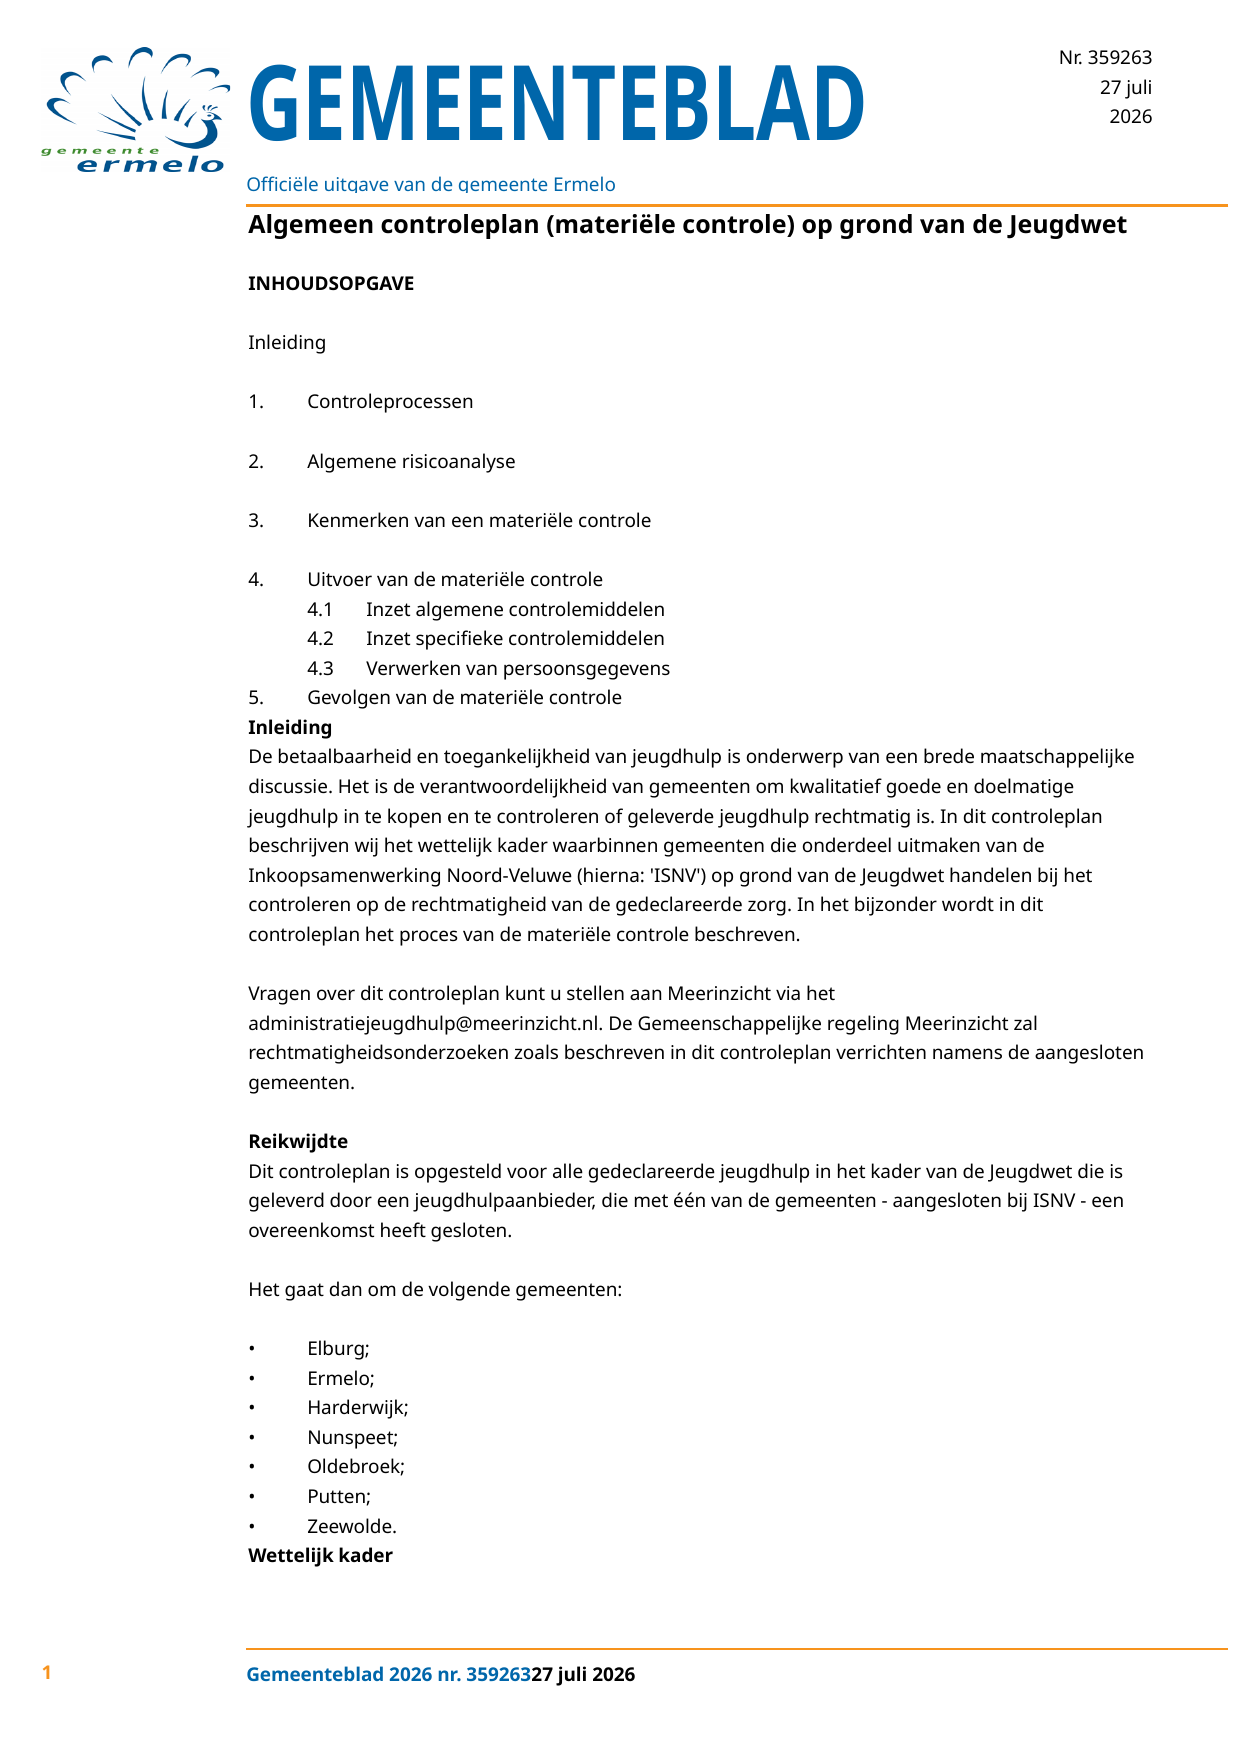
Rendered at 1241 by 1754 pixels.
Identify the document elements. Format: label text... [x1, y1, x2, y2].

list Gevolgen van de materiële controle [248, 684, 1152, 710]
text Inleiding [248, 714, 1152, 740]
list Harderwijk; [248, 1394, 1152, 1420]
text Wettelijk kader [248, 1542, 1152, 1568]
text Reikwijdte [248, 1128, 1152, 1154]
text Vragen over dit controleplan kunt u stellen aan Meerinzicht via het administratiejeugdhulp@meerinzicht.nl. De Gemeenschappelijke regeling Meerinzicht zal rechtmatigheidsonderzoeken zoals beschreven in dit controleplan verrichten namens de aangesloten gemeenten. [248, 980, 1152, 1095]
list Elburg; [248, 1335, 1152, 1361]
text Dit controleplan is opgesteld voor alle gedeclareerde jeugdhulp in het kader van de Jeugdwet die is geleverd door een jeugdhulpaanbieder, die met één van de gemeenten - aangesloten bij ISNV - een overeenkomst heeft gesloten. [248, 1158, 1152, 1243]
list Controleprocessen [248, 389, 1152, 414]
picture [41, 47, 231, 172]
list Nunspeet; [248, 1424, 1152, 1450]
list Kenmerken van een materiële controle [248, 507, 1152, 533]
list Verwerken van persoonsgegevens [307, 655, 1152, 681]
text INHOUDSOPGAVE [248, 270, 1152, 296]
list Algemene risicoanalyse [248, 448, 1152, 473]
list Inzet specifieke controlemiddelen [307, 625, 1152, 651]
list Ermelo; [248, 1365, 1152, 1391]
list Inzet algemene controlemiddelen [307, 596, 1152, 621]
list Putten; [248, 1483, 1152, 1509]
text Het gaat dan om de volgende gemeenten: [248, 1276, 1152, 1302]
list Zeewolde. [248, 1513, 1152, 1538]
text De betaalbaarheid en toegankelijkheid van jeugdhulp is onderwerp van een brede maatschappelijke discussie. Het is de verantwoordelijkheid van gemeenten om kwalitatief goede en doelmatige jeugdhulp in te kopen en te controleren of geleverde jeugdhulp rechtmatig is. In dit controleplan beschrijven wij het wettelijk kader waarbinnen gemeenten die onderdeel uitmaken van de Inkoopsamenwerking Noord-Veluwe (hierna: 'ISNV') op grond van de Jeugdwet handelen bij het controleren op de rechtmatigheid van de gedeclareerde zorg. In het bijzonder wordt in dit controleplan het proces van de materiële controle beschreven. [248, 744, 1152, 947]
text Inleiding [248, 329, 1152, 355]
list Uitvoer van de materiële controle [248, 566, 1152, 592]
list Oldebroek; [248, 1454, 1152, 1479]
text Algemeen controleplan (materiële controle) op grond van de Jeugdwet [248, 207, 1152, 241]
